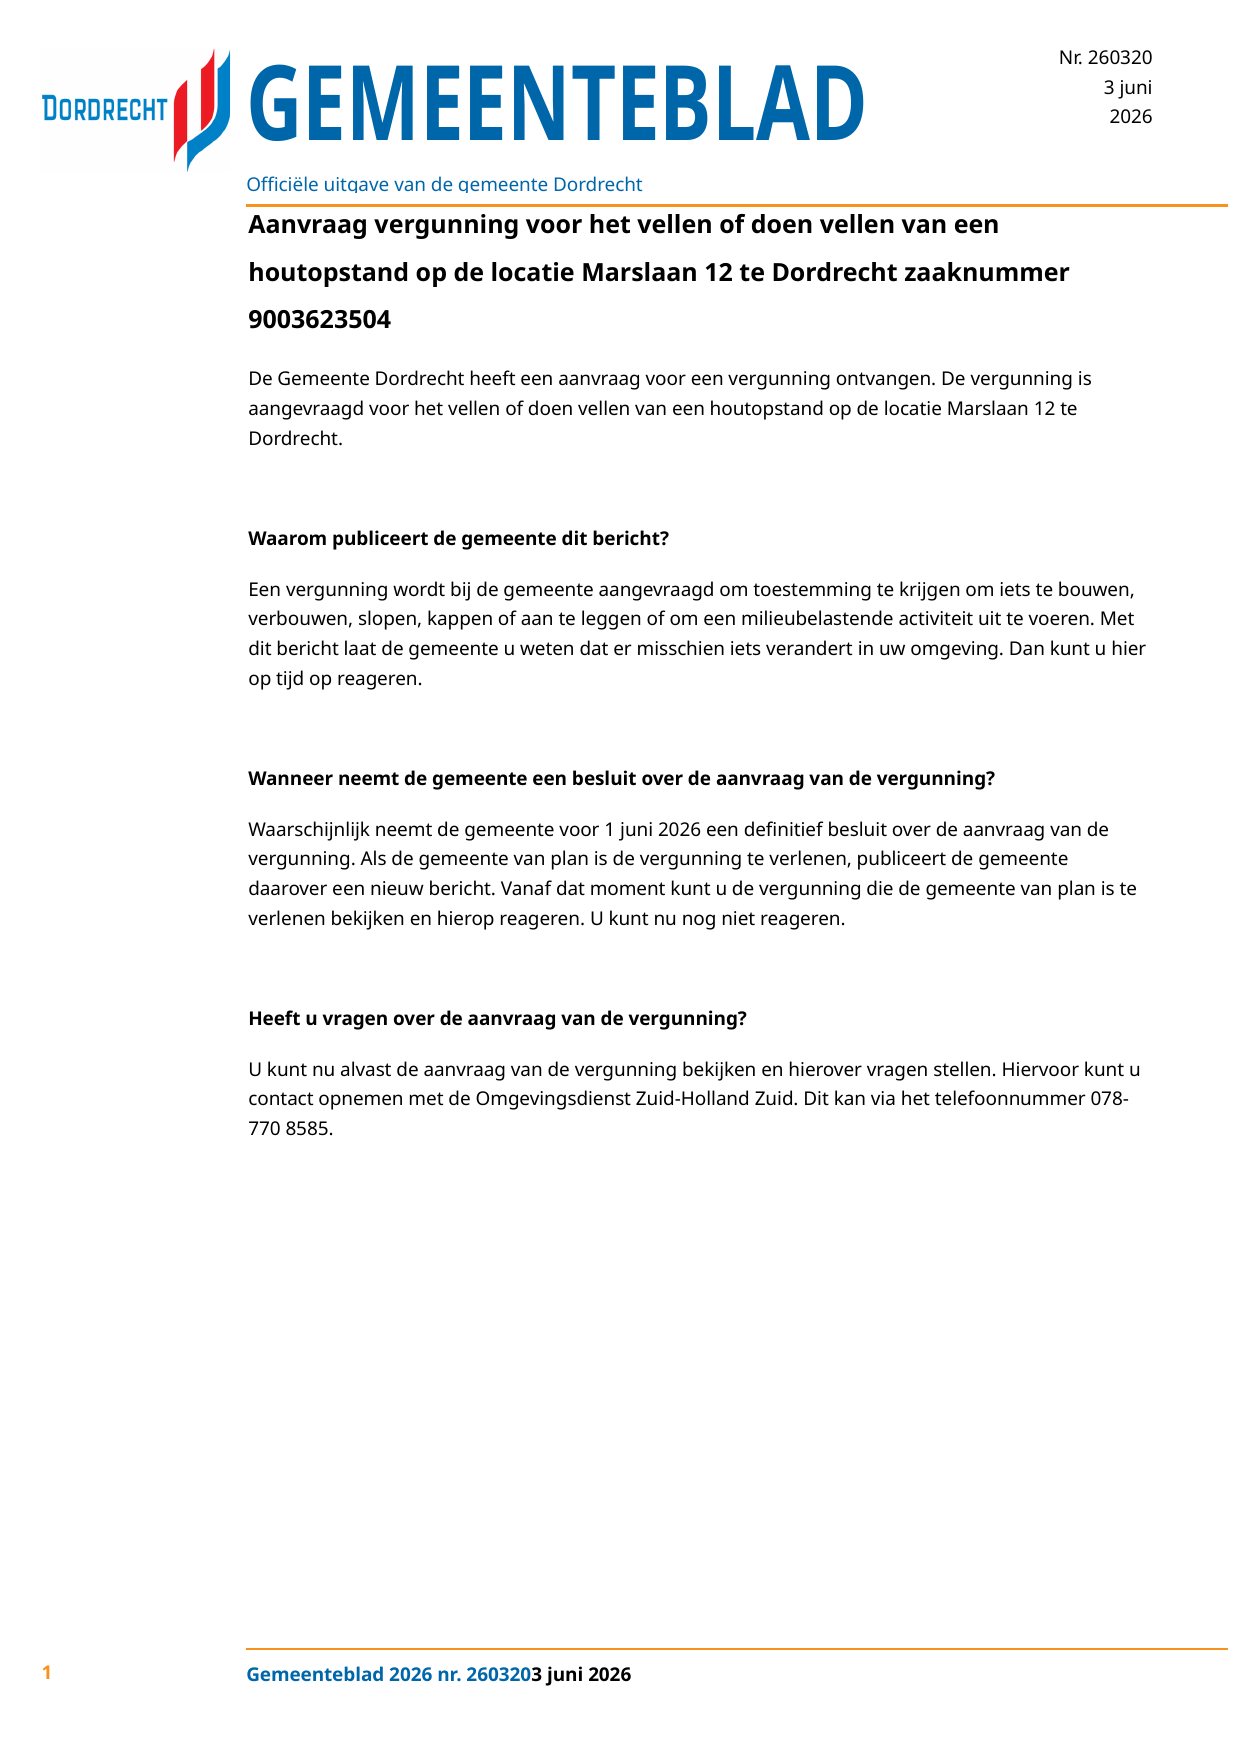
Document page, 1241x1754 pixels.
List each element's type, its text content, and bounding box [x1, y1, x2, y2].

text Een vergunning wordt bij de gemeente aangevraagd om toestemming te krijgen om iets te bouwen, verbouwen, slopen, kappen of aan te leggen of om een milieubelastende activiteit uit te voeren. Met dit bericht laat de gemeente u weten dat er misschien iets verandert in uw omgeving. Dan kunt u hier op tijd op reageren. [248, 576, 1152, 690]
text De Gemeente Dordrecht heeft een aanvraag voor een vergunning ontvangen. De vergunning is aangevraagd voor het vellen of doen vellen van een houtopstand op de locatie Marslaan 12 te Dordrecht. [248, 366, 1152, 450]
text Aanvraag vergunning voor het vellen of doen vellen van een houtopstand op de locatie Marslaan 12 te Dordrecht zaaknummer 9003623504 [248, 207, 1152, 336]
text Waarom publiceert de gemeente dit bericht? [248, 526, 1152, 551]
text U kunt nu alvast de aanvraag van de vergunning bekijken en hierover vragen stellen. Hiervoor kunt u contact opnemen met de Omgevingsdienst Zuid-Holland Zuid. Dit kan via het telefoonnummer 078-770 8585. [248, 1056, 1152, 1141]
text Waarschijnlijk neemt de gemeente voor 1 juni 2026 een definitief besluit over de aanvraag van de vergunning. Als de gemeente van plan is de vergunning te verlenen, publiceert de gemeente daarover een nieuw bericht. Vanaf dat moment kunt u de vergunning die de gemeente van plan is te verlenen bekijken en hierop reageren. U kunt nu nog niet reageren. [248, 816, 1152, 930]
picture [41, 47, 231, 172]
text Wanneer neemt de gemeente een besluit over de aanvraag van de vergunning? [248, 766, 1152, 791]
text Heeft u vragen over de aanvraag van de vergunning? [248, 1006, 1152, 1031]
